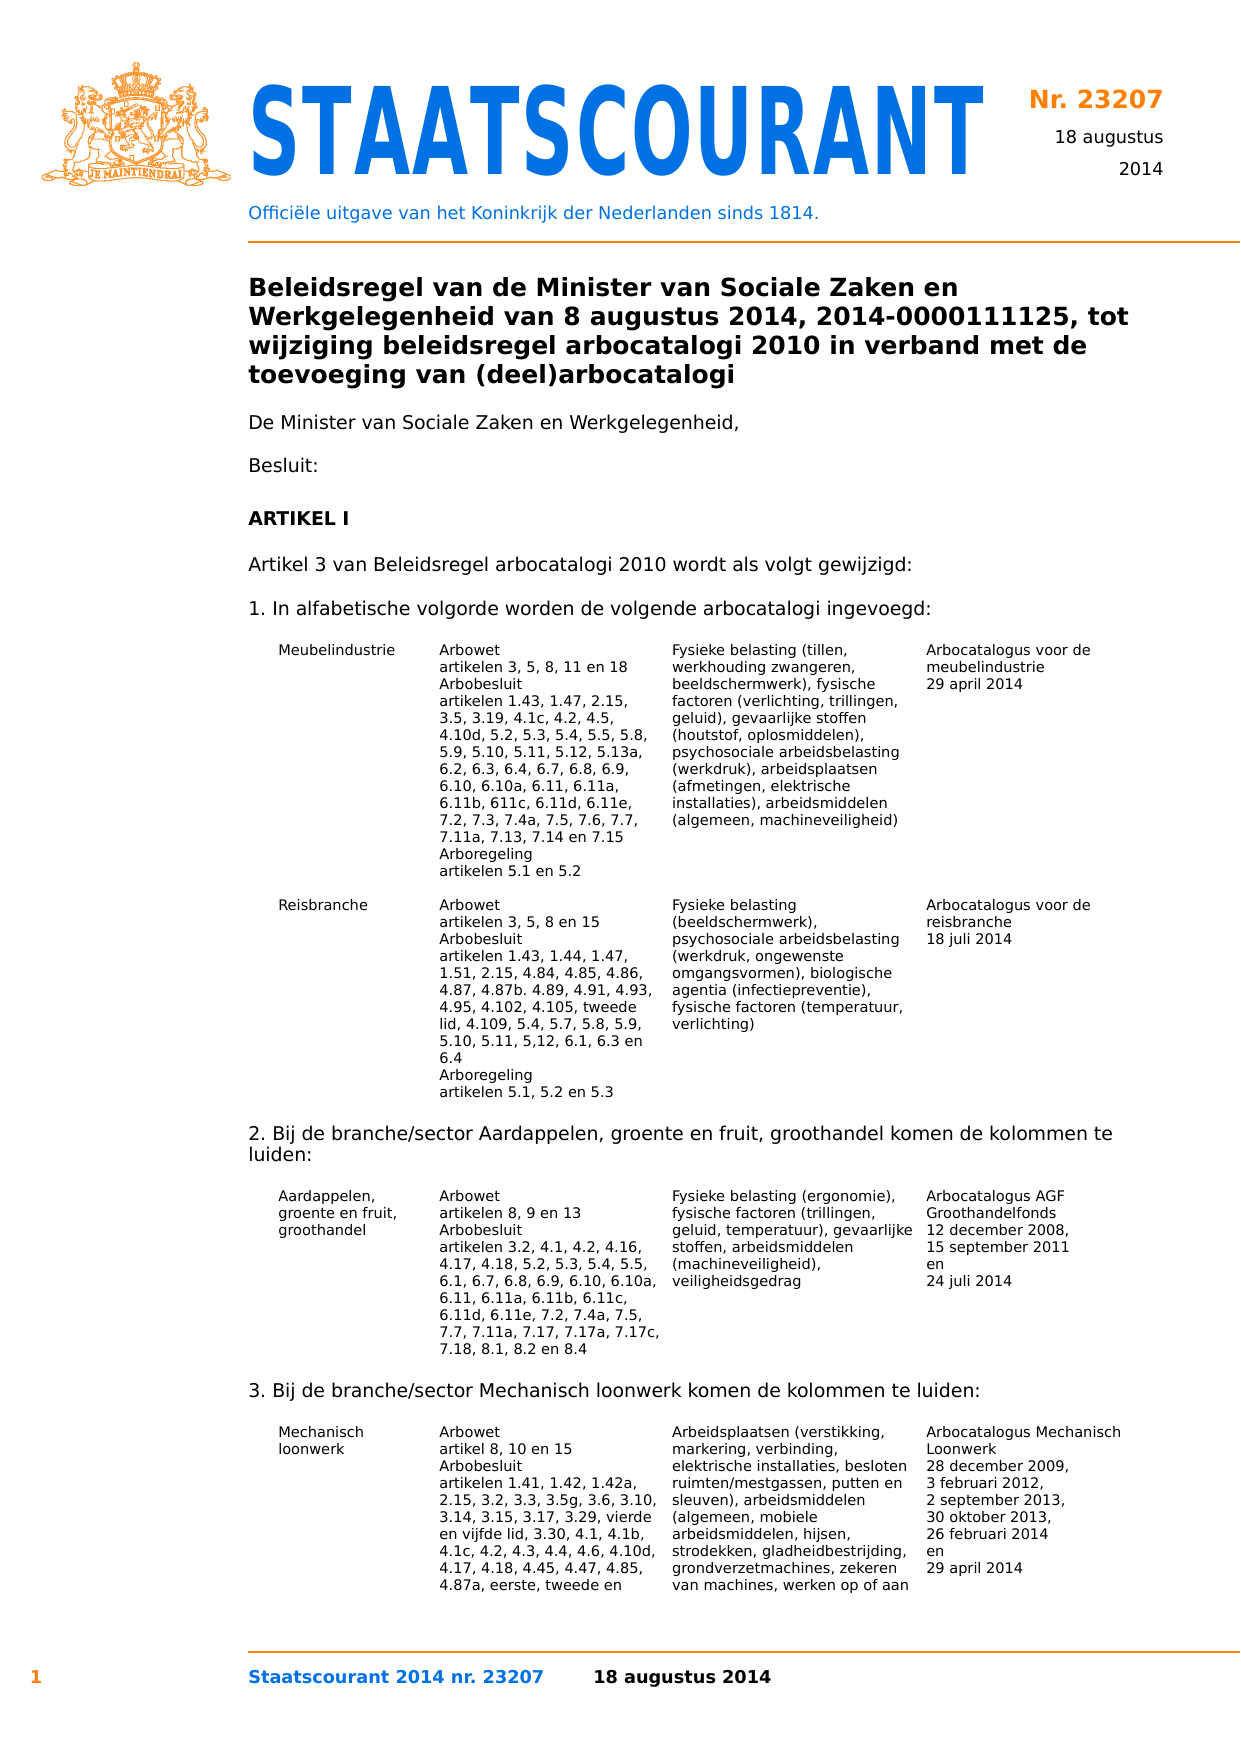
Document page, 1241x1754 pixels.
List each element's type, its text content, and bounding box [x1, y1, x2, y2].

table_cell Arbocatalogus voor de reisbranche 18 juli 2014 [920, 897, 1163, 1101]
table_header Mechanisch loonwerk [278, 1424, 433, 1593]
table_header Arbeidsplaatsen (verstikking, markering, verbinding, elektrische installaties, besloten ruimten/mestgassen, putten en sleuven), arbeidsmiddelen (algemeen, mobiele arbeidsmiddelen, hijsen, strodekken, gladheidbestrijding, grondverzetmachines, zekeren van machines, werken op of aan [666, 1424, 920, 1593]
table_header Aardappelen, groente en fruit, groothandel [278, 1188, 433, 1358]
picture [41, 62, 231, 186]
table_header Arbowet artikelen 8, 9 en 13 Arbobesluit artikelen 3.2, 4.1, 4.2, 4.16, 4.17, 4.18, 5.2, 5.3, 5.4, 5.5, 6.1, 6.7, 6.8, 6.9, 6.10, 6.10a, 6.11, 6.11a, 6.11b, 6.11c, 6.11d, 6.11e, 7.2, 7.4a, 7.5, 7.7, 7.11a, 7.17, 7.17a, 7.17c, 7.18, 8.1, 8.2 en 8.4 [433, 1188, 666, 1358]
table_cell Reisbranche [278, 897, 433, 1101]
table_header Nr. 23207 [998, 62, 1240, 121]
table_header Fysieke belasting (tillen, werkhouding zwangeren, beeldschermwerk), fysische factoren (verlichting, trillingen, geluid), gevaarlijke stoffen (houtstof, oplosmiddelen), psychosociale arbeidsbelasting (werkdruk), arbeidsplaatsen (afmetingen, elektrische installaties), arbeidsmiddelen (algemeen, machineveiligheid) [666, 642, 920, 880]
table_cell Fysieke belasting (beeldschermwerk), psychosociale arbeidsbelasting (werkdruk, ongewenste omgangsvormen), biologische agentia (infectiepreventie), fysische factoren (temperatuur, verlichting) [666, 897, 920, 1101]
table_header Arbowet artikelen 3, 5, 8, 11 en 18 Arbobesluit artikelen 1.43, 1.47, 2.15, 3.5, 3.19, 4.1c, 4.2, 4.5, 4.10d, 5.2, 5.3, 5.4, 5.5, 5.8, 5.9, 5.10, 5.11, 5.12, 5.13a, 6.2, 6.3, 6.4, 6.7, 6.8, 6.9, 6.10, 6.10a, 6.11, 6.11a, 6.11b, 611c, 6.11d, 6.11e, 7.2, 7.3, 7.4a, 7.5, 7.6, 7.7, 7.11a, 7.13, 7.14 en 7.15 Arboregeling artikelen 5.1 en 5.2 [433, 642, 666, 880]
table_cell [666, 880, 920, 897]
table_cell Officiële uitgave van het Koninkrijk der Nederlanden sinds 1814. [248, 203, 1240, 241]
table_cell [433, 880, 666, 897]
table_header Arbocatalogus Mechanisch Loonwerk 28 december 2009, 3 februari 2012, 2 september 2013, 30 oktober 2013, 26 februari 2014 en 29 april 2014 [920, 1424, 1163, 1593]
table_cell Arbowet artikelen 3, 5, 8 en 15 Arbobesluit artikelen 1.43, 1.44, 1.47, 1.51, 2.15, 4.84, 4.85, 4.86, 4.87, 4.87b. 4.89, 4.91, 4.93, 4.95, 4.102, 4.105, tweede lid, 4.109, 5.4, 5.7, 5.8, 5.9, 5.10, 5.11, 5,12, 6.1, 6.3 en 6.4 Arboregeling artikelen 5.1, 5.2 en 5.3 [433, 897, 666, 1101]
text 3. Bij de branche/sector Mechanisch loonwerk komen de kolommen te luiden: [248, 1380, 1163, 1402]
table_header Arbocatalogus AGF Groothandelfonds 12 december 2008, 15 september 2011 en 24 juli 2014 [920, 1188, 1163, 1358]
table_cell [278, 880, 433, 897]
table_header [25, 62, 248, 241]
table_header Meubelindustrie [278, 642, 433, 880]
table_header Arbocatalogus voor de meubelindustrie 29 april 2014 [920, 642, 1163, 880]
table_header STAATSCOURANT [248, 62, 998, 203]
table_header Arbowet artikel 8, 10 en 15 Arbobesluit artikelen 1.41, 1.42, 1.42a, 2.15, 3.2, 3.3, 3.5g, 3.6, 3.10, 3.14, 3.15, 3.17, 3.29, vierde en vijfde lid, 3.30, 4.1, 4.1b, 4.1c, 4.2, 4.3, 4.4, 4.6, 4.10d, 4.17, 4.18, 4.45, 4.47, 4.85, 4.87a, eerste, tweede en [433, 1424, 666, 1593]
table_cell [920, 880, 1163, 897]
subtitle Beleidsregel van de Minister van Sociale Zaken en Werkgelegenheid van 8 augustus 2014, 2014-0000111125, tot wijziging beleidsregel arbocatalogi 2010 in verband met de toevoeging van (deel)arbocatalogi [248, 273, 1163, 390]
text De Minister van Sociale Zaken en Werkgelegenheid, [248, 412, 1163, 433]
text 1. In alfabetische volgorde worden de volgende arbocatalogi ingevoegd: [248, 598, 1163, 620]
subtitle ARTIKEL I [248, 507, 1163, 529]
table_cell 2014 [998, 153, 1240, 203]
table_cell 18 augustus [998, 121, 1240, 153]
text Artikel 3 van Beleidsregel arbocatalogi 2010 wordt als volgt gewijzigd: [248, 554, 1163, 576]
text 2. Bij de branche/sector Aardappelen, groente en fruit, groothandel komen de kolommen te luiden: [248, 1122, 1163, 1166]
text Besluit: [248, 455, 1163, 477]
table_header Fysieke belasting (ergonomie), fysische factoren (trillingen, geluid, temperatuur), gevaarlijke stoffen, arbeidsmiddelen (machineveiligheid), veiligheidsgedrag [666, 1188, 920, 1358]
